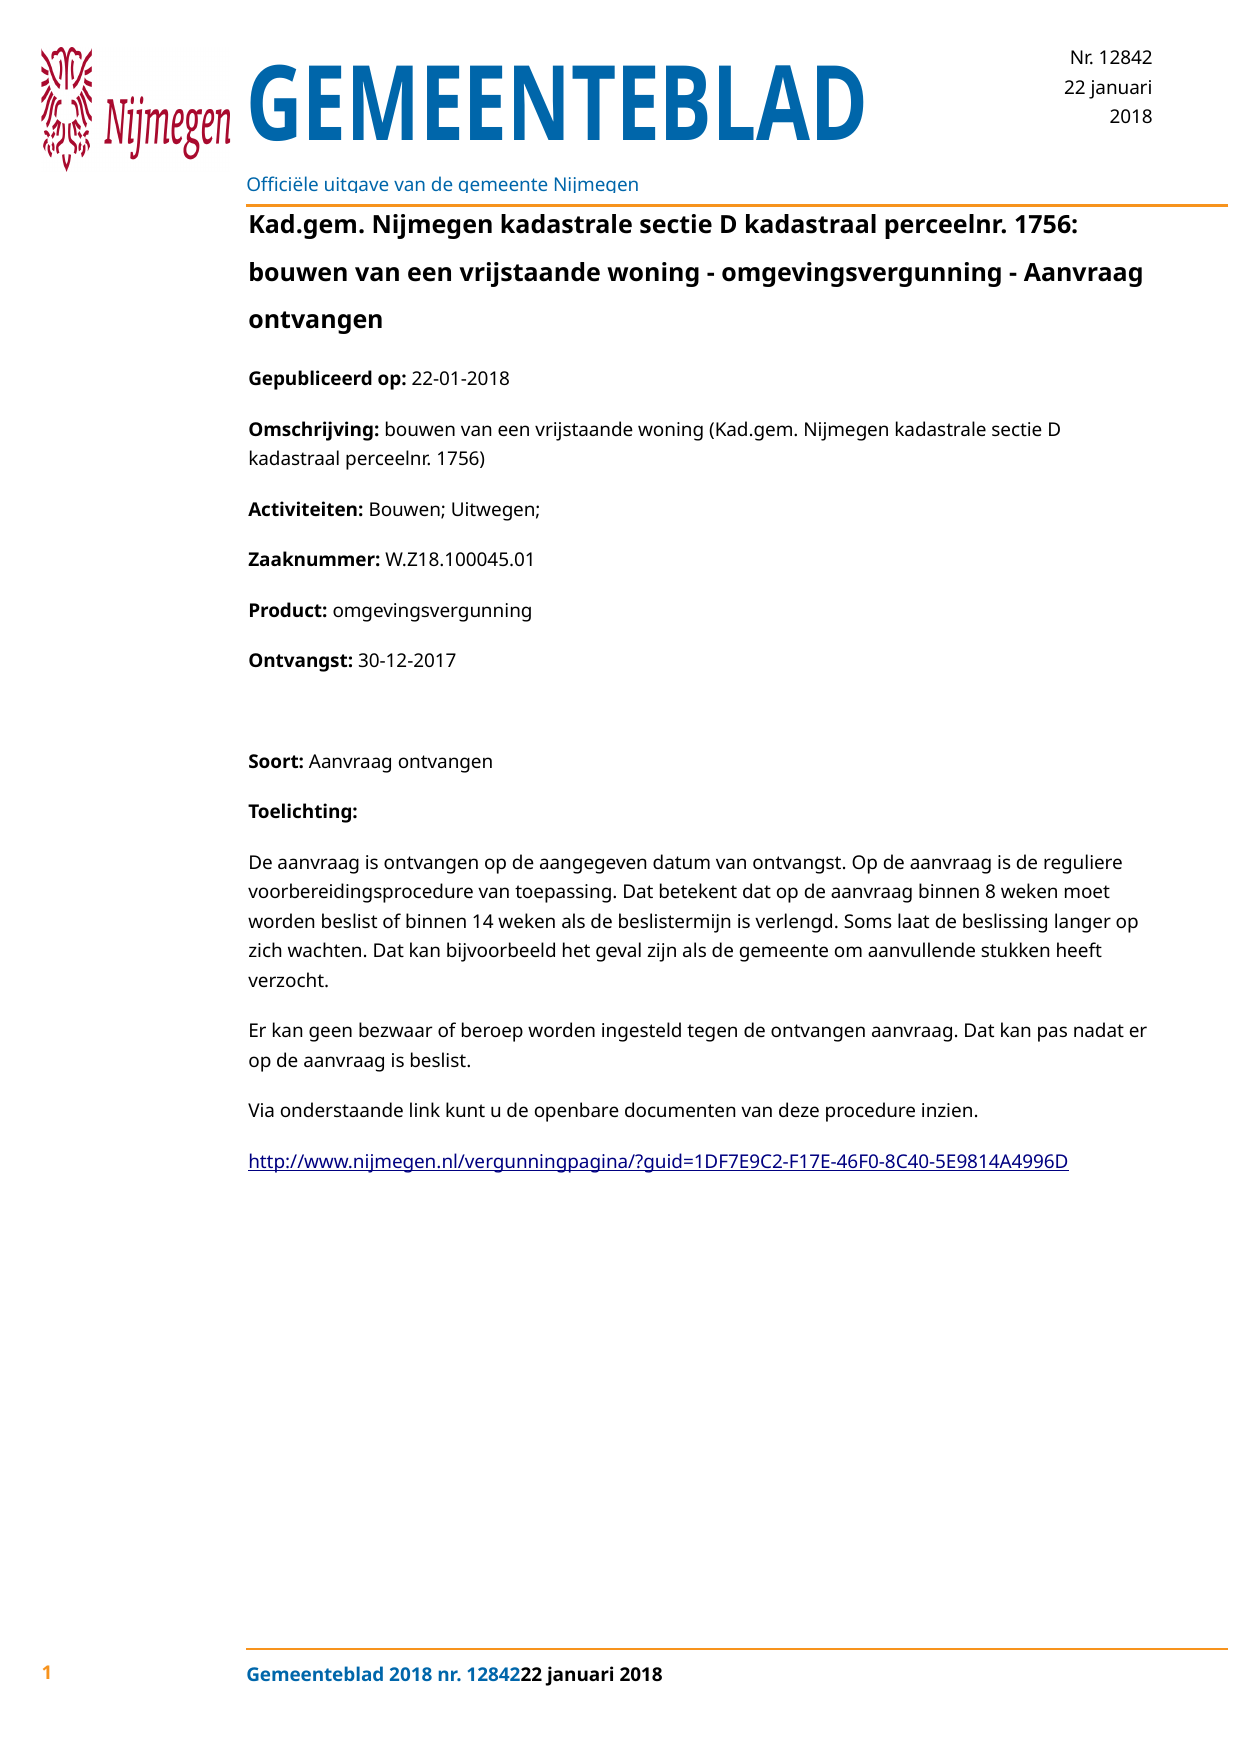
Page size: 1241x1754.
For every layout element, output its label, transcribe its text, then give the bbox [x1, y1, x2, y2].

text Gepubliceerd op: 22-01-2018 [248, 366, 1152, 391]
text Ontvangst: 30-12-2017 [248, 647, 1152, 673]
text Zaaknummer: W.Z18.100045.01 [248, 546, 1152, 572]
picture [41, 47, 231, 172]
text Toelichting: [248, 798, 1152, 824]
text Via onderstaande link kunt u de openbare documenten van deze procedure inzien. [248, 1098, 1152, 1123]
text Product: omgevingsvergunning [248, 597, 1152, 622]
text Omschrijving: bouwen van een vrijstaande woning (Kad.gem. Nijmegen kadastrale sectie D kadastraal perceelnr. 1756) [248, 416, 1152, 471]
text Er kan geen bezwaar of beroep worden ingesteld tegen de ontvangen aanvraag. Dat kan pas nadat er op de aanvraag is beslist. [248, 1018, 1152, 1073]
text Soort: Aanvraag ontvangen [248, 748, 1152, 774]
text Kad.gem. Nijmegen kadastrale sectie D kadastraal perceelnr. 1756: bouwen van een vrijstaande woning - omgevingsvergunning - Aanvraag ontvangen [248, 207, 1152, 336]
text De aanvraag is ontvangen op de aangegeven datum van ontvangst. Op de aanvraag is de reguliere voorbereidingsprocedure van toepassing. Dat betekent dat op de aanvraag binnen 8 weken moet worden beslist of binnen 14 weken als de beslistermijn is verlengd. Soms laat de beslissing langer op zich wachten. Dat kan bijvoorbeeld het geval zijn als de gemeente om aanvullende stukken heeft verzocht. [248, 849, 1152, 993]
text http://www.nijmegen.nl/vergunningpagina/?guid=1DF7E9C2-F17E-46F0-8C40-5E9814A4996D [248, 1148, 1152, 1174]
text Activiteiten: Bouwen; Uitwegen; [248, 496, 1152, 522]
